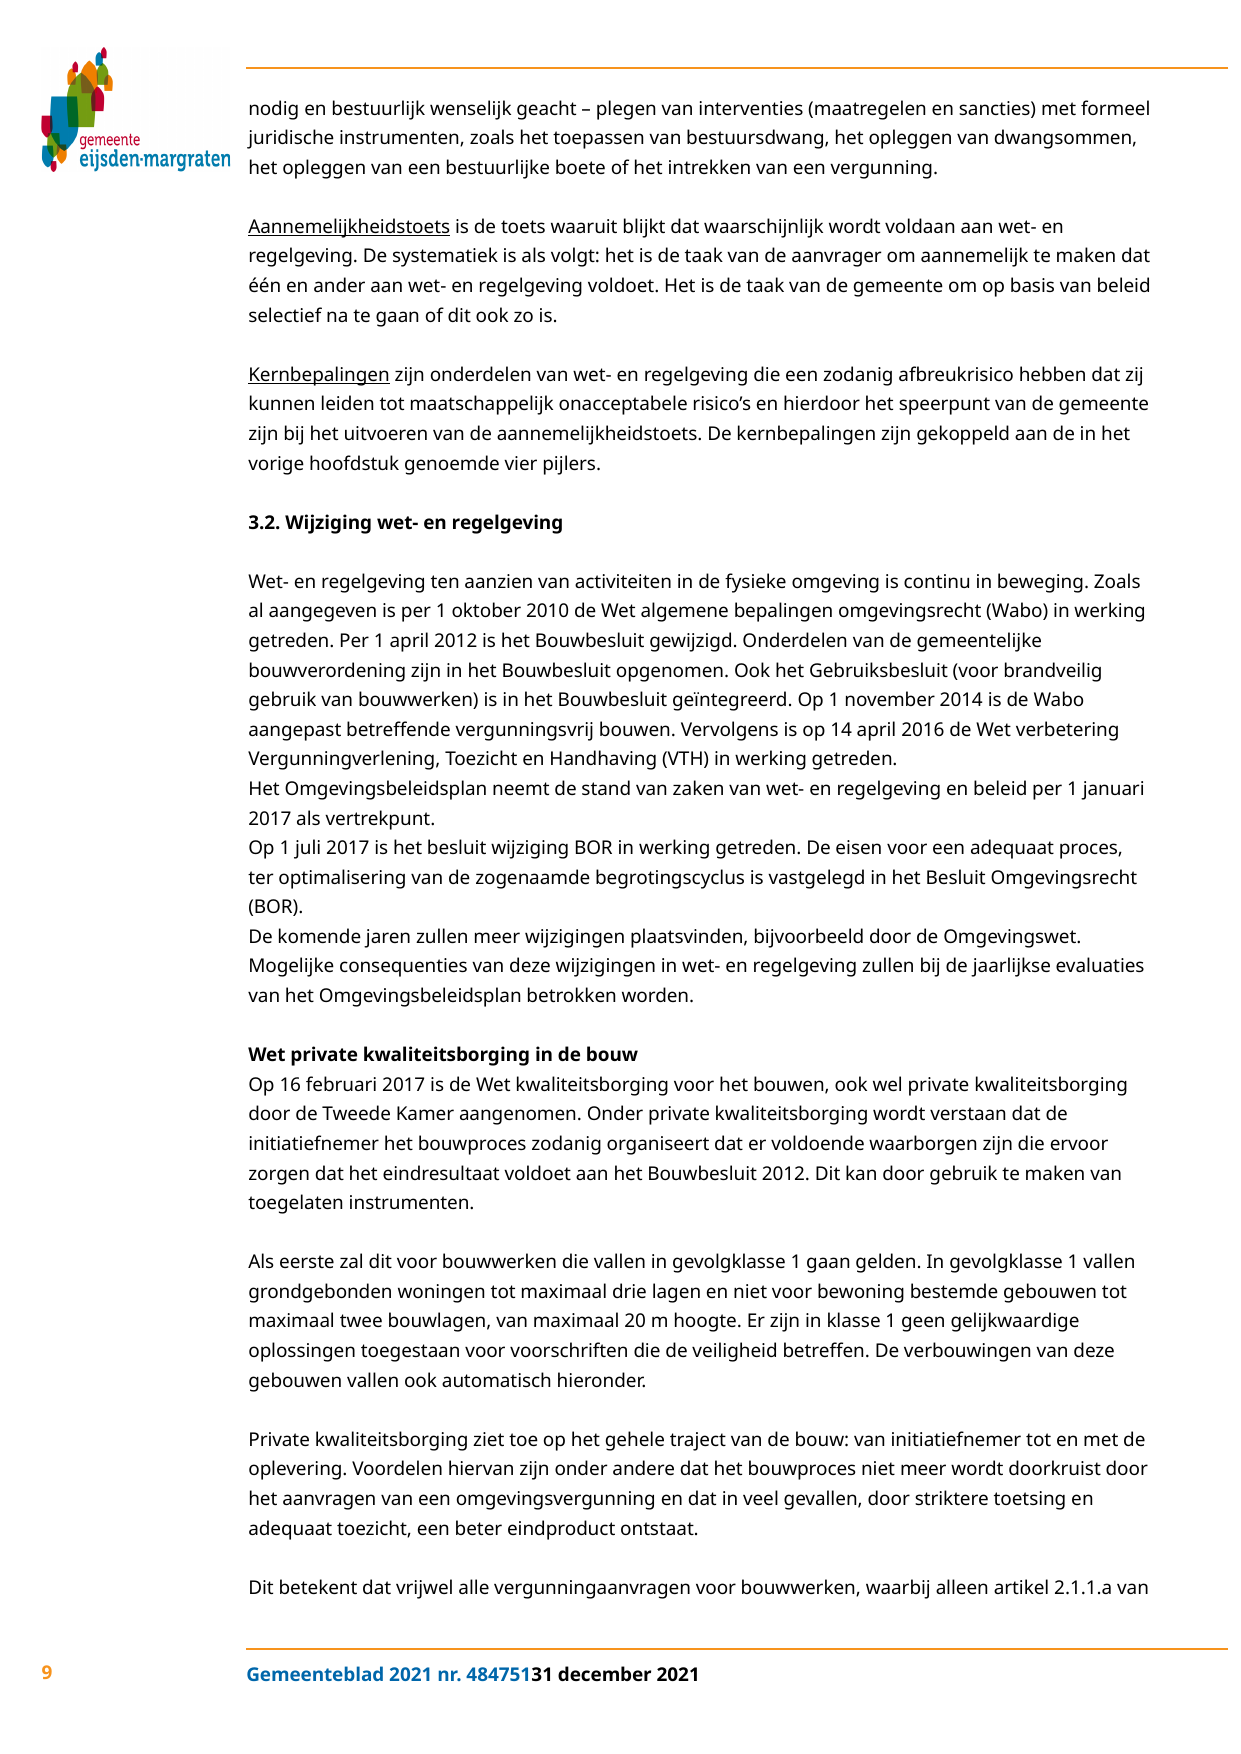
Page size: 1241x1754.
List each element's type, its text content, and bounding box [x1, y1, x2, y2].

text Op 16 februari 2017 is de Wet kwaliteitsborging voor het bouwen, ook wel private kwaliteitsborging door de Tweede Kamer aangenomen. Onder private kwaliteitsborging wordt verstaan dat de initiatiefnemer het bouwproces zodanig organiseert dat er voldoende waarborgen zijn die ervoor zorgen dat het eindresultaat voldoet aan het Bouwbesluit 2012. Dit kan door gebruik te maken van toegelaten instrumenten. [248, 1071, 1152, 1215]
text 3.2. Wijziging wet- en regelgeving [248, 509, 1152, 535]
text Dit betekent dat vrijwel alle vergunningaanvragen voor bouwwerken, waarbij alleen artikel 2.1.1.a van [248, 1574, 1152, 1600]
text Als eerste zal dit voor bouwwerken die vallen in gevolgklasse 1 gaan gelden. In gevolgklasse 1 vallen grondgebonden woningen tot maximaal drie lagen en niet voor bewoning bestemde gebouwen tot maximaal twee bouwlagen, van maximaal 20 m hoogte. Er zijn in klasse 1 geen gelijkwaardige oplossingen toegestaan voor voorschriften die de veiligheid betreffen. De verbouwingen van deze gebouwen vallen ook automatisch hieronder. [248, 1248, 1152, 1393]
text Wet private kwaliteitsborging in de bouw [248, 1041, 1152, 1067]
text De komende jaren zullen meer wijzigingen plaatsvinden, bijvoorbeeld door de Omgevingswet. Mogelijke consequenties van deze wijzigingen in wet- en regelgeving zullen bij de jaarlijkse evaluaties van het Omgevingsbeleidsplan betrokken worden. [248, 923, 1152, 1008]
text Aannemelijkheidstoets is de toets waaruit blijkt dat waarschijnlijk wordt voldaan aan wet- en regelgeving. De systematiek is als volgt: het is de taak van de aanvrager om aannemelijk te maken dat één en ander aan wet- en regelgeving voldoet. Het is de taak van de gemeente om op basis van beleid selectief na te gaan of dit ook zo is. [248, 213, 1152, 328]
text Het Omgevingsbeleidsplan neemt de stand van zaken van wet- en regelgeving en beleid per 1 januari 2017 als vertrekpunt. [248, 775, 1152, 831]
text Kernbepalingen zijn onderdelen van wet- en regelgeving die een zodanig afbreukrisico hebben dat zij kunnen leiden tot maatschappelijk onacceptabele risico’s en hierdoor het speerpunt van de gemeente zijn bij het uitvoeren van de aannemelijkheidstoets. De kernbepalingen zijn gekoppeld aan de in het vorige hoofdstuk genoemde vier pijlers. [248, 361, 1152, 476]
picture [41, 47, 231, 172]
text Op 1 juli 2017 is het besluit wijziging BOR in werking getreden. De eisen voor een adequaat proces, ter optimalisering van de zogenaamde begrotingscyclus is vastgelegd in het Besluit Omgevingsrecht (BOR). [248, 834, 1152, 919]
text nodig en bestuurlijk wenselijk geacht – plegen van interventies (maatregelen en sancties) met formeel juridische instrumenten, zoals het toepassen van bestuursdwang, het opleggen van dwangsommen, het opleggen van een bestuurlijke boete of het intrekken van een vergunning. [248, 95, 1152, 180]
text Private kwaliteitsborging ziet toe op het gehele traject van de bouw: van initiatiefnemer tot en met de oplevering. Voordelen hiervan zijn onder andere dat het bouwproces niet meer wordt doorkruist door het aanvragen van een omgevingsvergunning en dat in veel gevallen, door striktere toetsing en adequaat toezicht, een beter eindproduct ontstaat. [248, 1426, 1152, 1541]
text Wet- en regelgeving ten aanzien van activiteiten in de fysieke omgeving is continu in beweging. Zoals al aangegeven is per 1 oktober 2010 de Wet algemene bepalingen omgevingsrecht (Wabo) in werking getreden. Per 1 april 2012 is het Bouwbesluit gewijzigd. Onderdelen van de gemeentelijke bouwverordening zijn in het Bouwbesluit opgenomen. Ook het Gebruiksbesluit (voor brandveilig gebruik van bouwwerken) is in het Bouwbesluit geïntegreerd. Op 1 november 2014 is de Wabo aangepast betreffende vergunningsvrij bouwen. Vervolgens is op 14 april 2016 de Wet verbetering Vergunningverlening, Toezicht en Handhaving (VTH) in werking getreden. [248, 568, 1152, 771]
